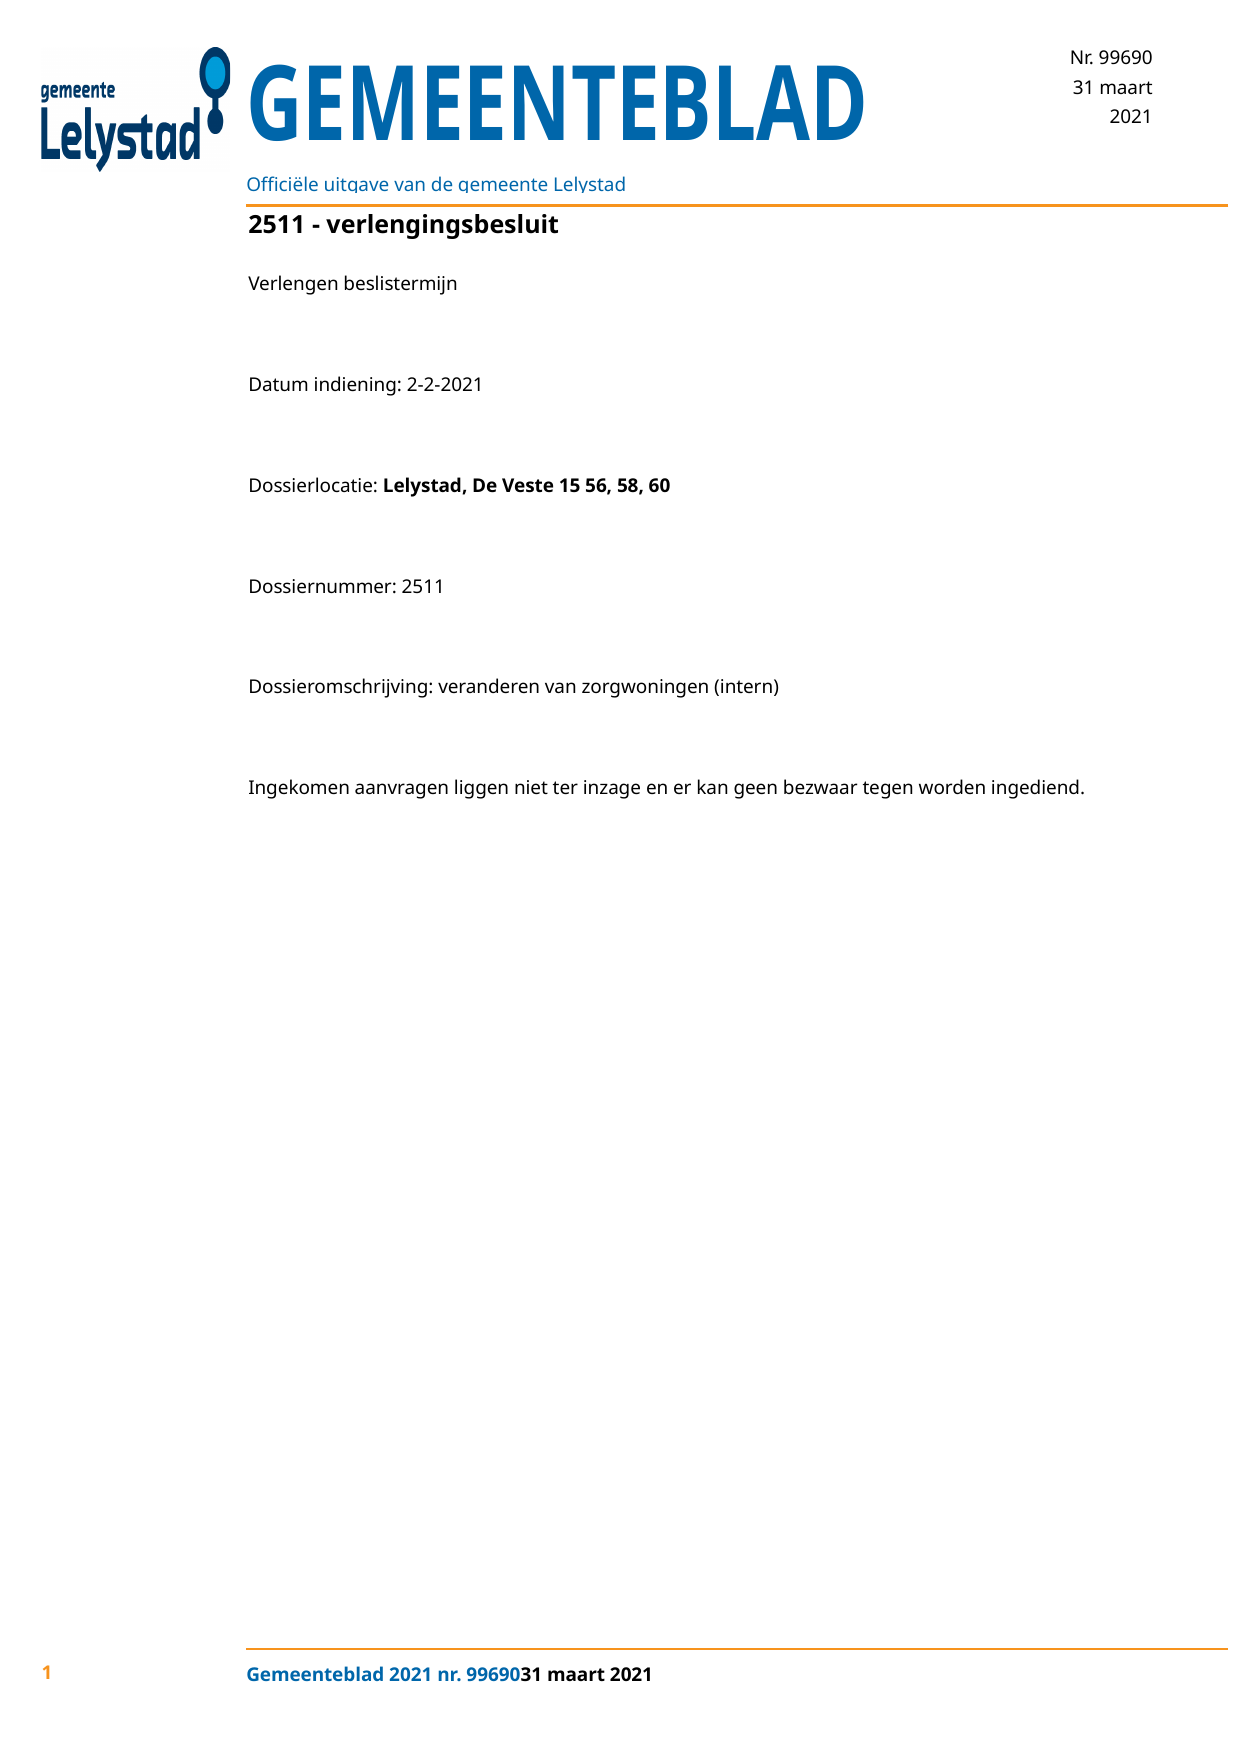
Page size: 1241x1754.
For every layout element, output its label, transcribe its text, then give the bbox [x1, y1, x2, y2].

text 2511 - verlengingsbesluit [248, 207, 1152, 241]
text Ingekomen aanvragen liggen niet ter inzage en er kan geen bezwaar tegen worden ingediend. [248, 774, 1152, 800]
picture [41, 47, 231, 172]
text Dossiernummer: 2511 [248, 573, 1152, 598]
text Dossierlocatie: Lelystad, De Veste 15 56, 58, 60 [248, 472, 1152, 498]
text Dossieromschrijving: veranderen van zorgwoningen (intern) [248, 674, 1152, 699]
text Datum indiening: 2-2-2021 [248, 371, 1152, 397]
text Verlengen beslistermijn [248, 270, 1152, 296]
